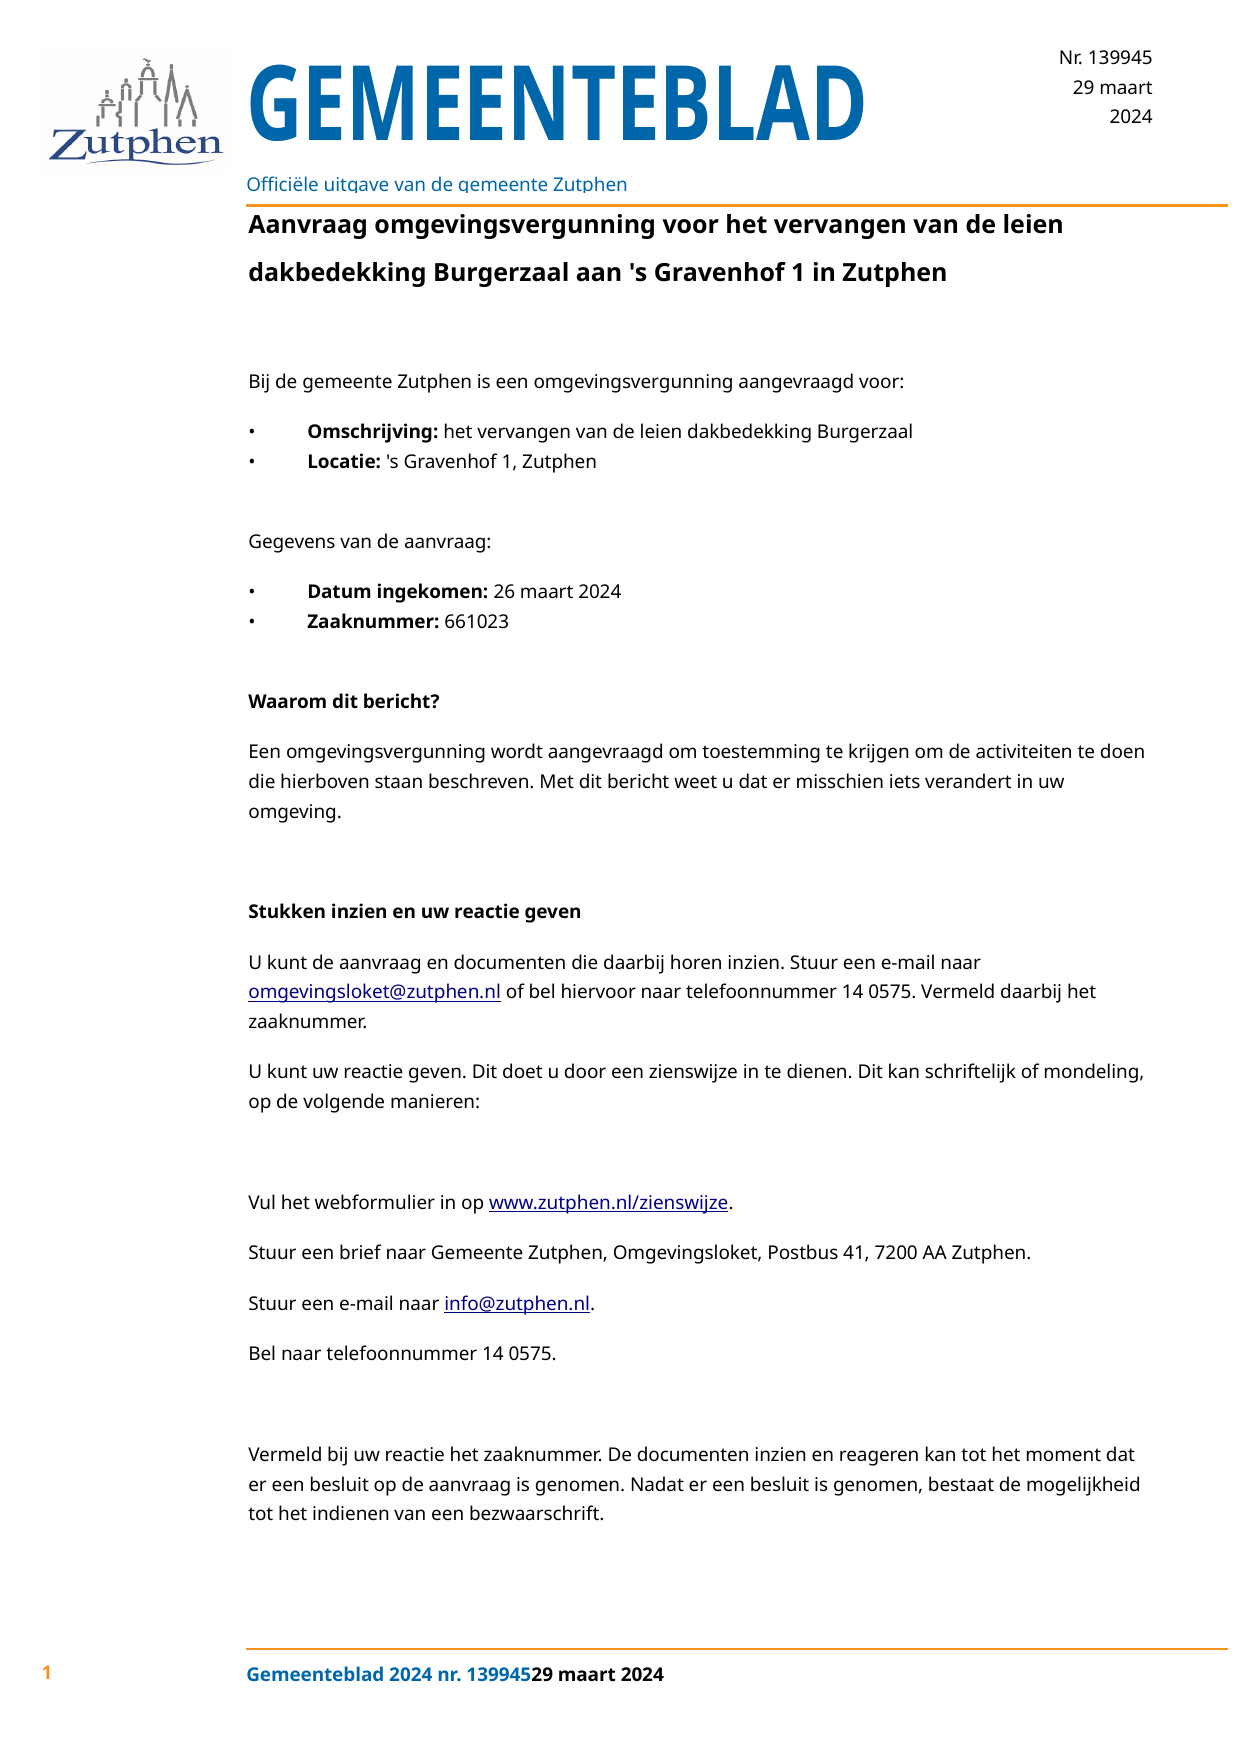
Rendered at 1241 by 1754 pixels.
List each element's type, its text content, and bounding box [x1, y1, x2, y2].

list Omschrijving: het vervangen van de leien dakbedekking Burgerzaal [248, 419, 1152, 444]
picture [41, 47, 231, 172]
text Stuur een e-mail naar info@zutphen.nl. [248, 1290, 1152, 1316]
text Vermeld bij uw reactie het zaaknummer. De documenten inzien en reageren kan tot het moment dat er een besluit op de aanvraag is genomen. Nadat er een besluit is genomen, bestaat de mogelijkheid tot het indienen van een bezwaarschrift. [248, 1441, 1152, 1526]
list Locatie: 's Gravenhof 1, Zutphen [248, 448, 1152, 474]
text Aanvraag omgevingsvergunning voor het vervangen van de leien dakbedekking Burgerzaal aan 's Gravenhof 1 in Zutphen [248, 207, 1152, 288]
text Stuur een brief naar Gemeente Zutphen, Omgevingsloket, Postbus 41, 7200 AA Zutphen. [248, 1239, 1152, 1265]
text U kunt uw reactie geven. Dit doet u door een zienswijze in te dienen. Dit kan schriftelijk of mondeling, op de volgende manieren: [248, 1059, 1152, 1114]
text Gegevens van de aanvraag: [248, 528, 1152, 554]
text Een omgevingsvergunning wordt aangevraagd om toestemming te krijgen om de activiteiten te doen die hierboven staan beschreven. Met dit bericht weet u dat er misschien iets verandert in uw omgeving. [248, 739, 1152, 824]
text Bel naar telefoonnummer 14 0575. [248, 1340, 1152, 1366]
text Stukken inzien en uw reactie geven [248, 899, 1152, 924]
text Waarom dit bericht? [248, 688, 1152, 714]
list Zaaknummer: 661023 [248, 608, 1152, 634]
text Vul het webformulier in op www.zutphen.nl/zienswijze. [248, 1189, 1152, 1215]
text U kunt de aanvraag en documenten die daarbij horen inzien. Stuur een e-mail naar omgevingsloket@zutphen.nl of bel hiervoor naar telefoonnummer 14 0575. Vermeld daarbij het zaaknummer. [248, 949, 1152, 1034]
list Datum ingekomen: 26 maart 2024 [248, 579, 1152, 604]
text Bij de gemeente Zutphen is een omgevingsvergunning aangevraagd voor: [248, 368, 1152, 394]
